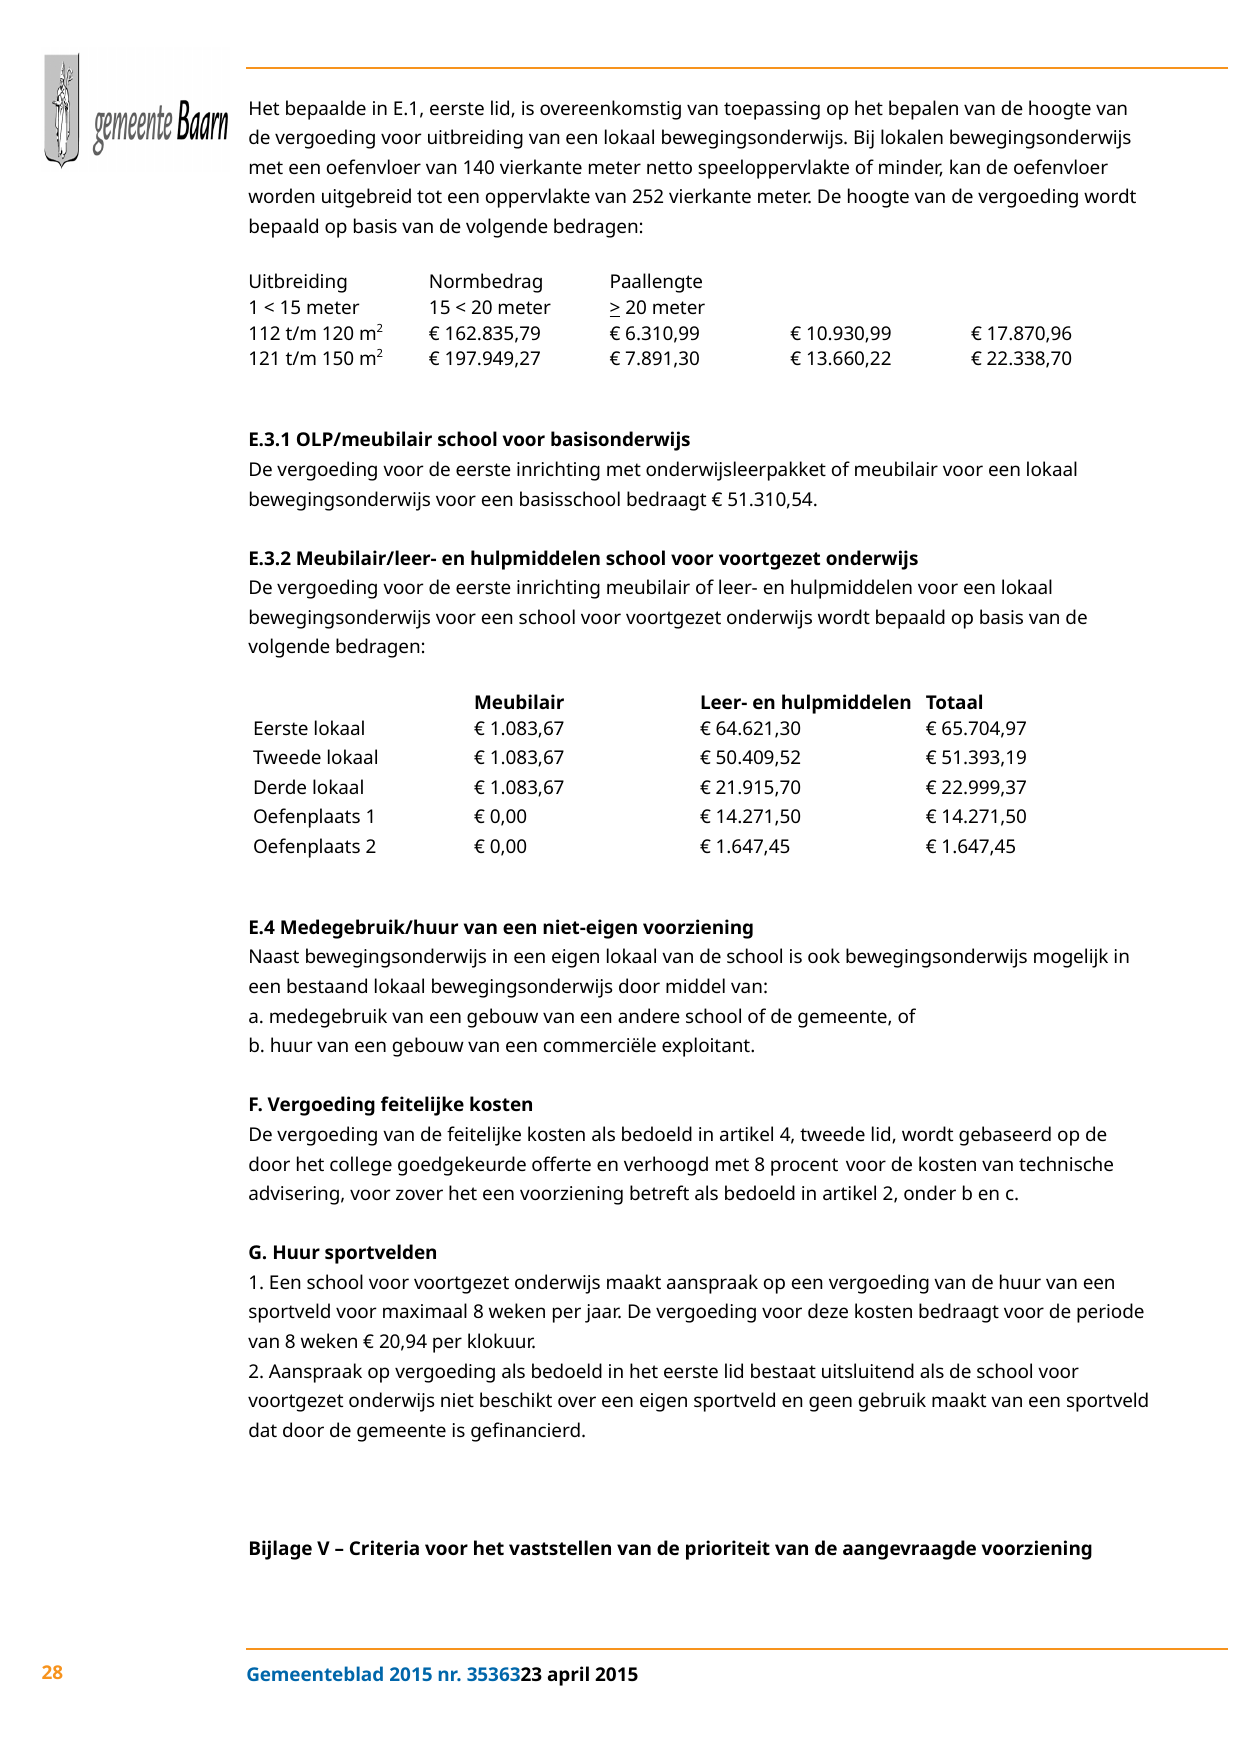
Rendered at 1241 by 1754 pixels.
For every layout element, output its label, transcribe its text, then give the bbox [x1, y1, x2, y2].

table_cell € 7.891,30 [609, 346, 790, 371]
text De vergoeding van de feitelijke kosten als bedoeld in artikel 4, tweede lid, wordt gebaseerd op de door het college goedgekeurde offerte en verhoogd met 8 procent voor de kosten van technische advisering, voor zover het een voorziening betreft als bedoeld in artikel 2, onder b en c. [248, 1121, 1152, 1206]
text De vergoeding voor de eerste inrichting meubilair of leer- en hulpmiddelen voor een lokaal bewegingsonderwijs voor een school voor voortgezet onderwijs wordt bepaald op basis van de volgende bedragen: [248, 574, 1152, 659]
table_cell € 10.930,99 [790, 320, 971, 346]
table_cell € 22.338,70 [971, 346, 1152, 371]
table_cell € 65.704,97 € 51.393,19 € 22.999,37 € 14.271,50 € 1.647,45 [926, 715, 1152, 859]
table_header [248, 689, 474, 715]
table_cell € 162.835,79 [429, 320, 609, 346]
text F. Vergoeding feitelijke kosten [248, 1092, 1152, 1117]
table_cell > 20 meter [609, 294, 790, 320]
table_cell 15 < 20 meter [429, 294, 609, 320]
table_cell € 197.949,27 [429, 346, 609, 371]
table_header Totaal [926, 689, 1152, 715]
table_header Paallengte [609, 269, 790, 294]
table_cell € 6.310,99 [609, 320, 790, 346]
text De vergoeding voor de eerste inrichting met onderwijsleerpakket of meubilair voor een lokaal bewegingsonderwijs voor een basisschool bedraagt € 51.310,54. [248, 456, 1152, 512]
table_header Meubilair [474, 689, 700, 715]
table_header Uitbreiding [248, 269, 429, 294]
table_cell 121 t/m 150 m2 [248, 346, 429, 371]
text E.3.2 Meubilair/leer- en hulpmiddelen school voor voortgezet onderwijs [248, 545, 1152, 571]
text 2. Aanspraak op vergoeding als bedoeld in het eerste lid bestaat uitsluitend als de school voor voortgezet onderwijs niet beschikt over een eigen sportveld en geen gebruik maakt van een sportveld dat door de gemeente is gefinancierd. [248, 1358, 1152, 1443]
text b. huur van een gebouw van een commerciële exploitant. [248, 1032, 1152, 1058]
table_cell 112 t/m 120 m2 [248, 320, 429, 346]
text Het bepaalde in E.1, eerste lid, is overeenkomstig van toepassing op het bepalen van de hoogte van de vergoeding voor uitbreiding van een lokaal bewegingsonderwijs. Bij lokalen bewegingsonderwijs met een oefenvloer van 140 vierkante meter netto speeloppervlakte of minder, kan de oefenvloer worden uitgebreid tot een oppervlakte van 252 vierkante meter. De hoogte van de vergoeding wordt bepaald op basis van de volgende bedragen: [248, 95, 1152, 239]
table_cell € 13.660,22 [790, 346, 971, 371]
text 1. Een school voor voortgezet onderwijs maakt aanspraak op een vergoeding van de huur van een sportveld voor maximaal 8 weken per jaar. De vergoeding voor deze kosten bedraagt voor de periode van 8 weken € 20,94 per klokuur. [248, 1269, 1152, 1354]
table_cell € 17.870,96 [971, 320, 1152, 346]
text G. Huur sportvelden [248, 1239, 1152, 1265]
table_cell Eerste lokaal Tweede lokaal Derde lokaal Oefenplaats 1 Oefenplaats 2 [248, 715, 474, 859]
picture [41, 47, 231, 172]
text a. medegebruik van een gebouw van een andere school of de gemeente, of [248, 1003, 1152, 1029]
text E.4 Medegebruik/huur van een niet-eigen voorziening [248, 914, 1152, 940]
text E.3.1 OLP/meubilair school voor basisonderwijs [248, 427, 1152, 452]
table_cell € 1.083,67 € 1.083,67 € 1.083,67 € 0,00 € 0,00 [474, 715, 700, 859]
table_header Leer- en hulpmiddelen [700, 689, 926, 715]
text Naast bewegingsonderwijs in een eigen lokaal van de school is ook bewegingsonderwijs mogelijk in een bestaand lokaal bewegingsonderwijs door middel van: [248, 944, 1152, 999]
table_cell 1 < 15 meter [248, 294, 429, 320]
table_header Normbedrag [429, 269, 609, 294]
text Bijlage V – Criteria voor het vaststellen van de prioriteit van de aangevraagde voorziening [248, 1535, 1152, 1561]
table_cell € 64.621,30 € 50.409,52 € 21.915,70 € 14.271,50 € 1.647,45 [700, 715, 926, 859]
